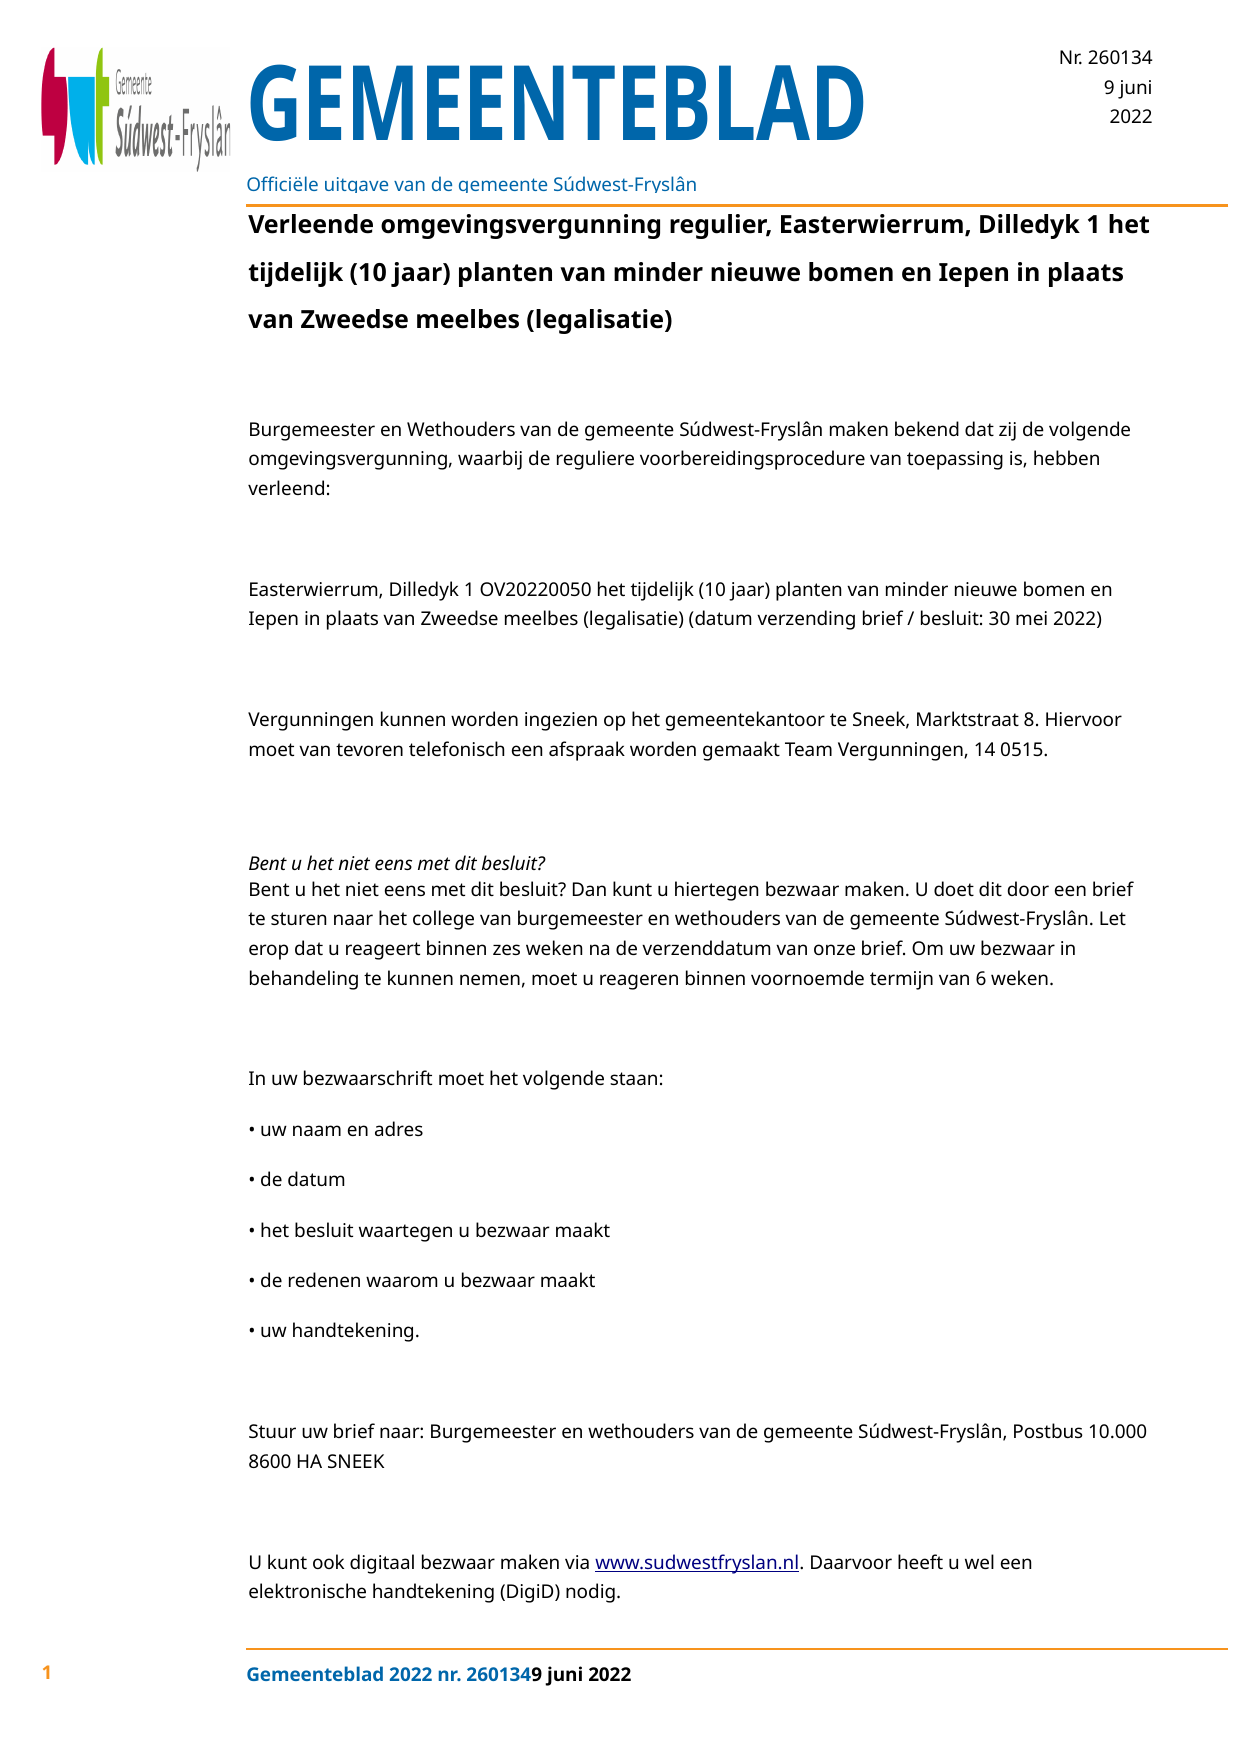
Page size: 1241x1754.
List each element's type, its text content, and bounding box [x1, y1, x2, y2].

text Easterwierrum, Dilledyk 1 OV20220050 het tijdelijk (10 jaar) planten van minder nieuwe bomen en Iepen in plaats van Zweedse meelbes (legalisatie) (datum verzending brief / besluit: 30 mei 2022) [248, 576, 1152, 631]
text • uw naam en adres [248, 1116, 1152, 1142]
text • de redenen waarom u bezwaar maakt [248, 1267, 1152, 1293]
text U kunt ook digitaal bezwaar maken via www.sudwestfryslan.nl. Daarvoor heeft u wel een elektronische handtekening (DigiD) nodig. [248, 1549, 1152, 1604]
text • het besluit waartegen u bezwaar maakt [248, 1217, 1152, 1243]
text Vergunningen kunnen worden ingezien op het gemeentekantoor te Sneek, Marktstraat 8. Hiervoor moet van tevoren telefonisch een afspraak worden gemaakt Team Vergunningen, 14 0515. [248, 706, 1152, 762]
text Bent u het niet eens met dit besluit? [248, 850, 1152, 876]
text Verleende omgevingsvergunning regulier, Easterwierrum, Dilledyk 1 het tijdelijk (10 jaar) planten van minder nieuwe bomen en Iepen in plaats van Zweedse meelbes (legalisatie) [248, 207, 1152, 336]
text Bent u het niet eens met dit besluit? Dan kunt u hiertegen bezwaar maken. U doet dit door een brief te sturen naar het college van burgemeester en wethouders van de gemeente Súdwest-Fryslân. Let erop dat u reageert binnen zes weken na de verzenddatum van onze brief. Om uw bezwaar in behandeling te kunnen nemen, moet u reageren binnen voornoemde termijn van 6 weken. [248, 876, 1152, 991]
text Stuur uw brief naar: Burgemeester en wethouders van de gemeente Súdwest-Fryslân, Postbus 10.000 8600 HA SNEEK [248, 1418, 1152, 1474]
picture [41, 47, 231, 172]
text • de datum [248, 1166, 1152, 1192]
text • uw handtekening. [248, 1318, 1152, 1343]
text Burgemeester en Wethouders van de gemeente Súdwest-Fryslân maken bekend dat zij de volgende omgevingsvergunning, waarbij de reguliere voorbereidingsprocedure van toepassing is, hebben verleend: [248, 416, 1152, 501]
text In uw bezwaarschrift moet het volgende staan: [248, 1066, 1152, 1091]
